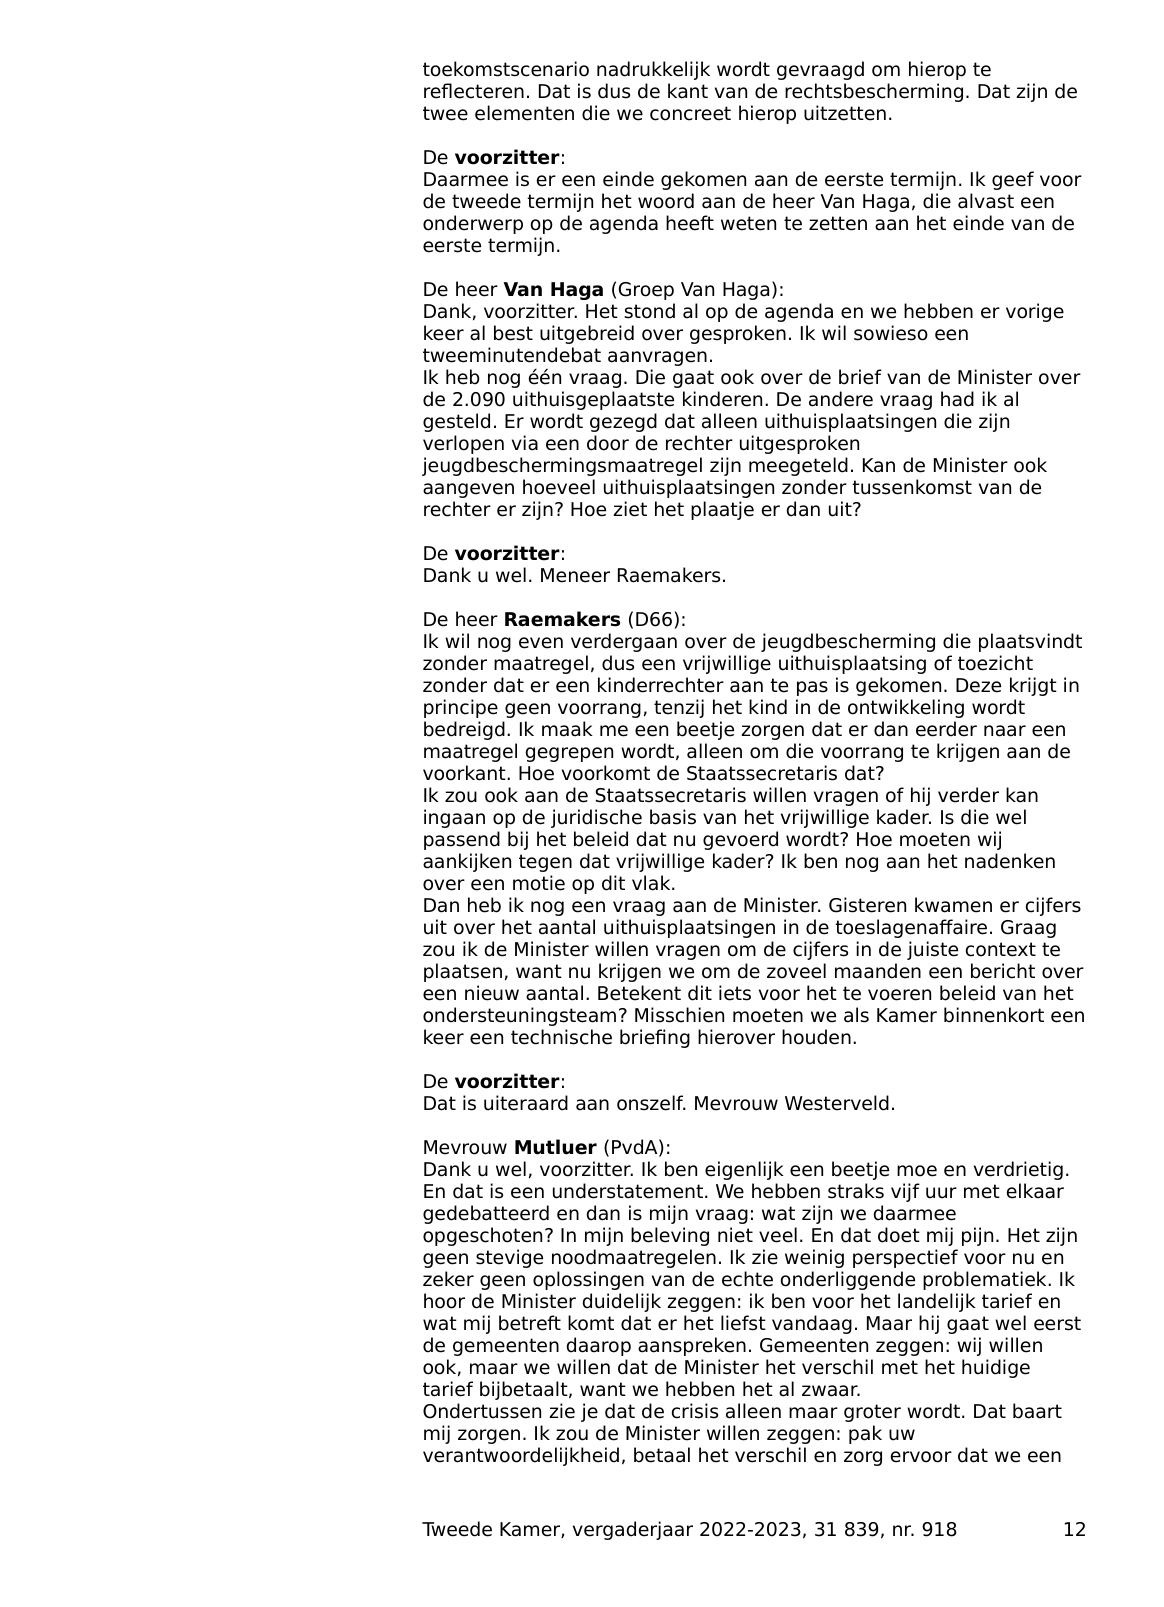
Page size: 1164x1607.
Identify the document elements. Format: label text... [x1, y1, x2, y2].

text Dank, voorzitter. Het stond al op de agenda en we hebben er vorige keer al best uitgebreid over gesproken. Ik wil sowieso een tweeminutendebat aanvragen. [422, 301, 1087, 367]
text Dank u wel. Meneer Raemakers. [422, 565, 1087, 587]
text Ik heb nog één vraag. Die gaat ook over de brief van de Minister over de 2.090 uithuisgeplaatste kinderen. De andere vraag had ik al gesteld. Er wordt gezegd dat alleen uithuisplaatsingen die zijn verlopen via een door de rechter uitgesproken jeugdbeschermingsmaatregel zijn meegeteld. Kan de Minister ook aangeven hoeveel uithuisplaatsingen zonder tussenkomst van de rechter er zijn? Hoe ziet het plaatje er dan uit? [422, 367, 1087, 521]
text De voorzitter: [422, 1071, 1087, 1093]
text Dank u wel, voorzitter. Ik ben eigenlijk een beetje moe en verdrietig. En dat is een understatement. We hebben straks vijf uur met elkaar gedebatteerd en dan is mijn vraag: wat zijn we daarmee opgeschoten? In mijn beleving niet veel. En dat doet mij pijn. Het zijn geen stevige noodmaatregelen. Ik zie weinig perspectief voor nu en zeker geen oplossingen van de echte onderliggende problematiek. Ik hoor de Minister duidelijk zeggen: ik ben voor het landelijk tarief en wat mij betreft komt dat er het liefst vandaag. Maar hij gaat wel eerst de gemeenten daarop aanspreken. Gemeenten zeggen: wij willen ook, maar we willen dat de Minister het verschil met het huidige tarief bijbetaalt, want we hebben het al zwaar. [422, 1159, 1087, 1401]
text Dan heb ik nog een vraag aan de Minister. Gisteren kwamen er cijfers uit over het aantal uithuisplaatsingen in de toeslagenaffaire. Graag zou ik de Minister willen vragen om de cijfers in de juiste context te plaatsen, want nu krijgen we om de zoveel maanden een bericht over een nieuw aantal. Betekent dit iets voor het te voeren beleid van het ondersteuningsteam? Misschien moeten we als Kamer binnenkort een keer een technische briefing hierover houden. [422, 895, 1087, 1049]
text De heer Van Haga (Groep Van Haga): [422, 279, 1087, 301]
text De voorzitter: [422, 543, 1087, 565]
text Ik wil nog even verdergaan over de jeugdbescherming die plaatsvindt zonder maatregel, dus een vrijwillige uithuisplaatsing of toezicht zonder dat er een kinderrechter aan te pas is gekomen. Deze krijgt in principe geen voorrang, tenzij het kind in de ontwikkeling wordt bedreigd. Ik maak me een beetje zorgen dat er dan eerder naar een maatregel gegrepen wordt, alleen om die voorrang te krijgen aan de voorkant. Hoe voorkomt de Staatssecretaris dat? [422, 631, 1087, 785]
text Ondertussen zie je dat de crisis alleen maar groter wordt. Dat baart mij zorgen. Ik zou de Minister willen zeggen: pak uw verantwoordelijkheid, betaal het verschil en zorg ervoor dat we een [422, 1401, 1087, 1467]
text De voorzitter: [422, 147, 1087, 169]
text Daarmee is er een einde gekomen aan de eerste termijn. Ik geef voor de tweede termijn het woord aan de heer Van Haga, die alvast een onderwerp op de agenda heeft weten te zetten aan het einde van de eerste termijn. [422, 169, 1087, 257]
text Mevrouw Mutluer (PvdA): [422, 1137, 1087, 1159]
text toekomstscenario nadrukkelijk wordt gevraagd om hierop te reflecteren. Dat is dus de kant van de rechtsbescherming. Dat zijn de twee elementen die we concreet hierop uitzetten. [422, 59, 1087, 125]
text Dat is uiteraard aan onszelf. Mevrouw Westerveld. [422, 1093, 1087, 1115]
text Ik zou ook aan de Staatssecretaris willen vragen of hij verder kan ingaan op de juridische basis van het vrijwillige kader. Is die wel passend bij het beleid dat nu gevoerd wordt? Hoe moeten wij aankijken tegen dat vrijwillige kader? Ik ben nog aan het nadenken over een motie op dit vlak. [422, 785, 1087, 895]
text De heer Raemakers (D66): [422, 609, 1087, 631]
